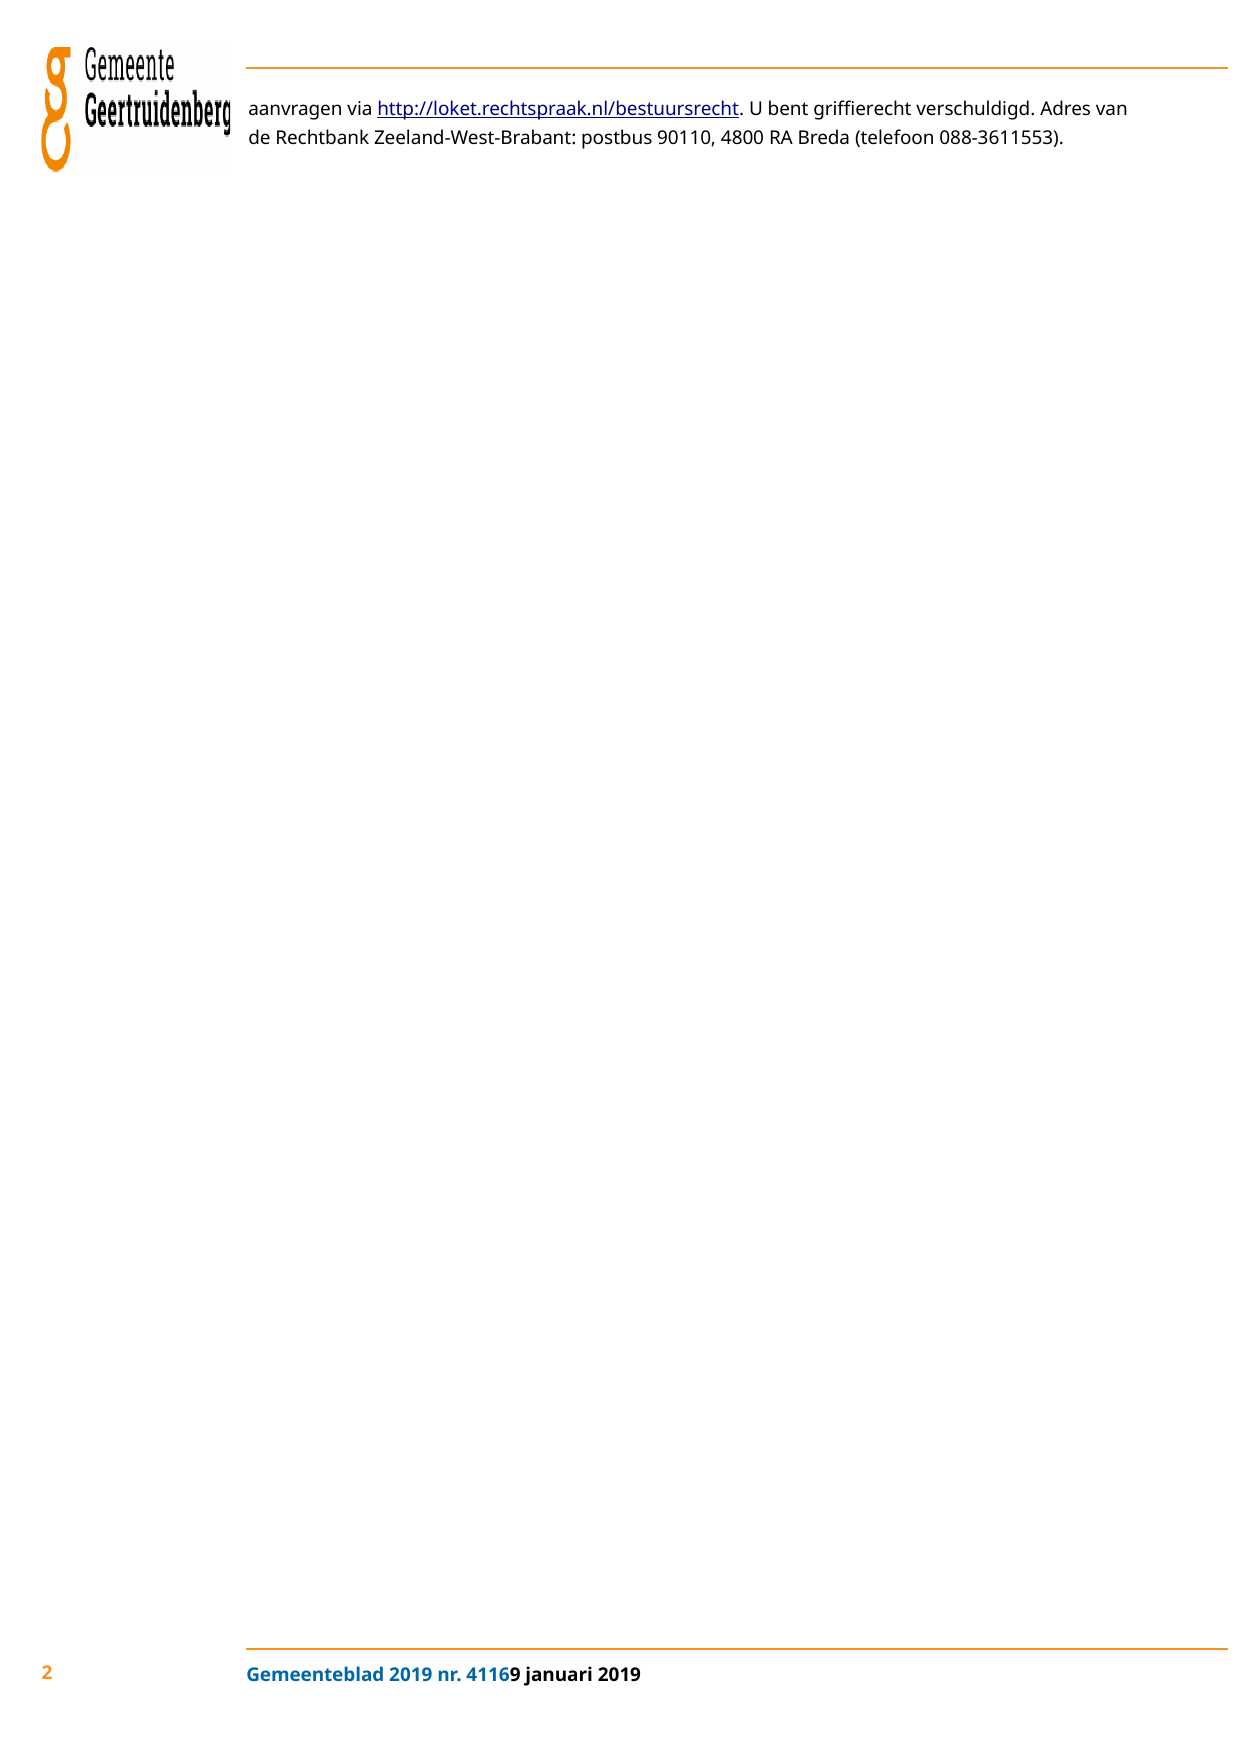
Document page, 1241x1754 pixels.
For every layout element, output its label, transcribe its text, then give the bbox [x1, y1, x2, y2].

picture [41, 47, 231, 172]
text aanvragen via http://loket.rechtspraak.nl/bestuursrecht. U bent griffierecht verschuldigd. Adres van de Rechtbank Zeeland-West-Brabant: postbus 90110, 4800 RA Breda (telefoon 088-3611553). [248, 95, 1152, 150]
